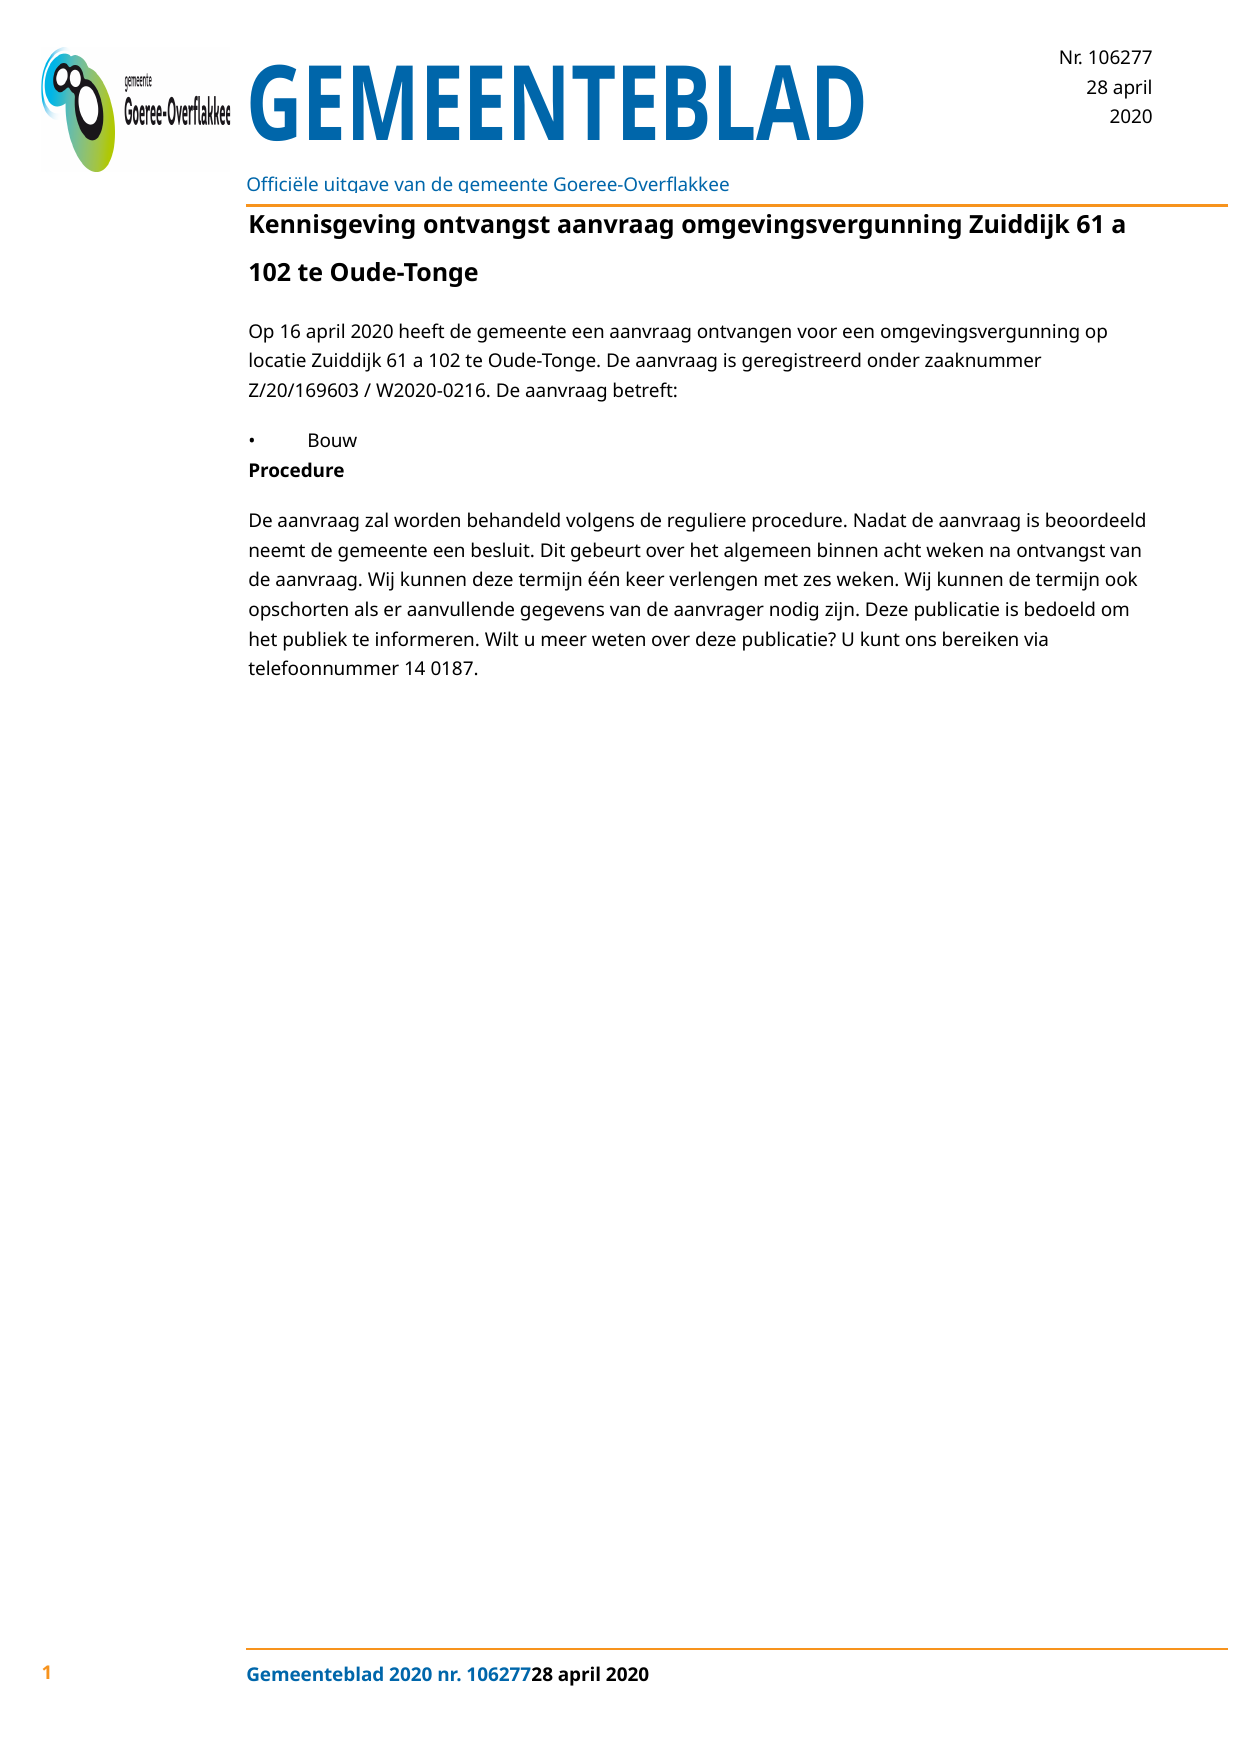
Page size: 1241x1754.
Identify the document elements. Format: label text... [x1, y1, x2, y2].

text Kennisgeving ontvangst aanvraag omgevingsvergunning Zuiddijk 61 a 102 te Oude-Tonge [248, 207, 1152, 288]
list Bouw [248, 427, 1152, 453]
text Op 16 april 2020 heeft de gemeente een aanvraag ontvangen voor een omgevingsvergunning op locatie Zuiddijk 61 a 102 te Oude-Tonge. De aanvraag is geregistreerd onder zaaknummer Z/20/169603 / W2020-0216. De aanvraag betreft: [248, 318, 1152, 403]
picture [41, 47, 231, 172]
text Procedure [248, 457, 1152, 483]
text De aanvraag zal worden behandeld volgens de reguliere procedure. Nadat de aanvraag is beoordeeld neemt de gemeente een besluit. Dit gebeurt over het algemeen binnen acht weken na ontvangst van de aanvraag. Wij kunnen deze termijn één keer verlengen met zes weken. Wij kunnen de termijn ook opschorten als er aanvullende gegevens van de aanvrager nodig zijn. Deze publicatie is bedoeld om het publiek te informeren. Wilt u meer weten over deze publicatie? U kunt ons bereiken via telefoonnummer 14 0187. [248, 507, 1152, 681]
